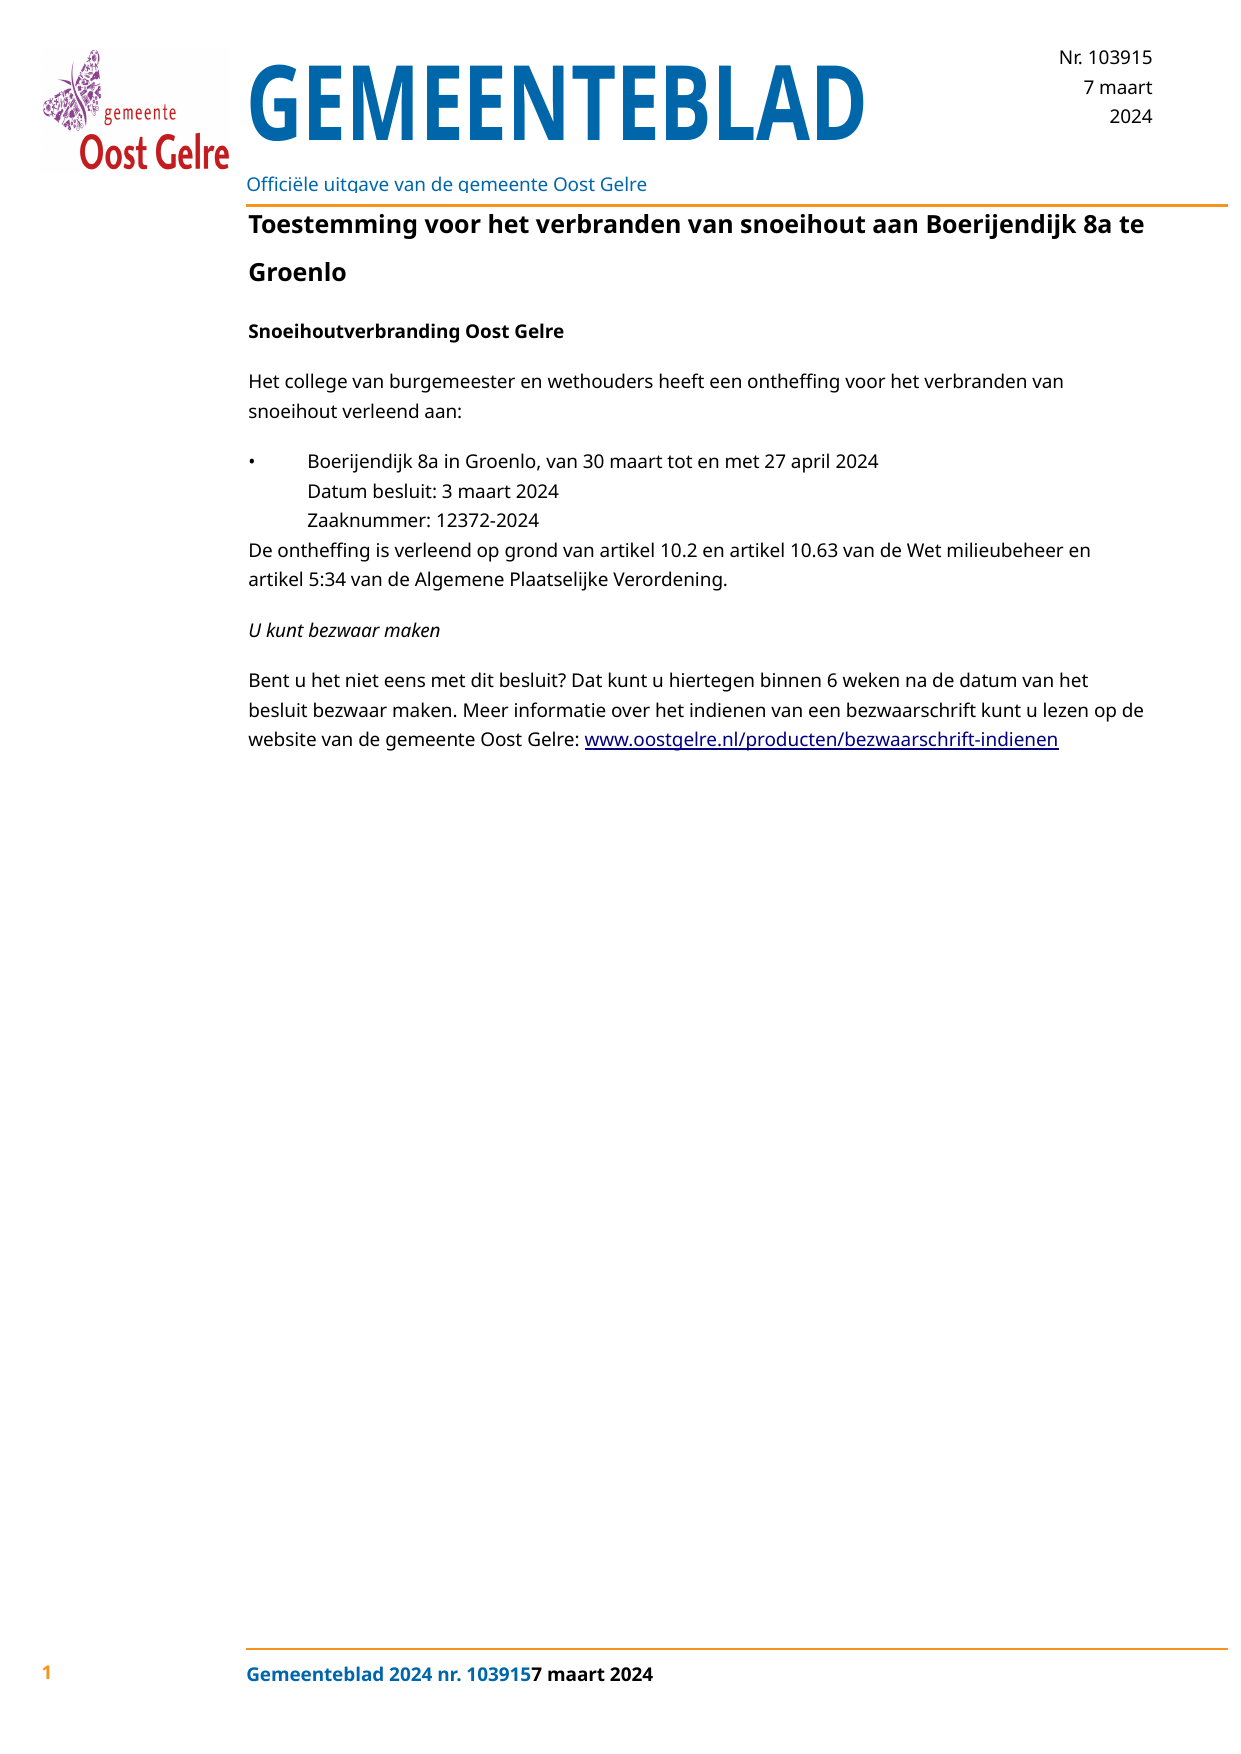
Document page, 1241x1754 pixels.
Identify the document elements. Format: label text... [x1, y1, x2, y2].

text Het college van burgemeester en wethouders heeft een ontheffing voor het verbranden van snoeihout verleend aan: [248, 368, 1152, 424]
text De ontheffing is verleend op grond van artikel 10.2 en artikel 10.63 van de Wet milieubeheer en artikel 5:34 van de Algemene Plaatselijke Verordening. [248, 537, 1152, 592]
list Boerijendijk 8a in Groenlo, van 30 maart tot en met 27 april 2024 [248, 448, 1152, 474]
list Datum besluit: 3 maart 2024 [248, 478, 1152, 504]
text Toestemming voor het verbranden van snoeihout aan Boerijendijk 8a te Groenlo [248, 207, 1152, 288]
list Zaaknummer: 12372-2024 [248, 507, 1152, 533]
text U kunt bezwaar maken [248, 617, 1152, 643]
text Snoeihoutverbranding Oost Gelre [248, 318, 1152, 344]
text Bent u het niet eens met dit besluit? Dat kunt u hiertegen binnen 6 weken na de datum van het besluit bezwaar maken. Meer informatie over het indienen van een bezwaarschrift kunt u lezen op de website van de gemeente Oost Gelre: www.oostgelre.nl/producten/bezwaarschrift-indienen [248, 667, 1152, 752]
picture [41, 47, 231, 172]
